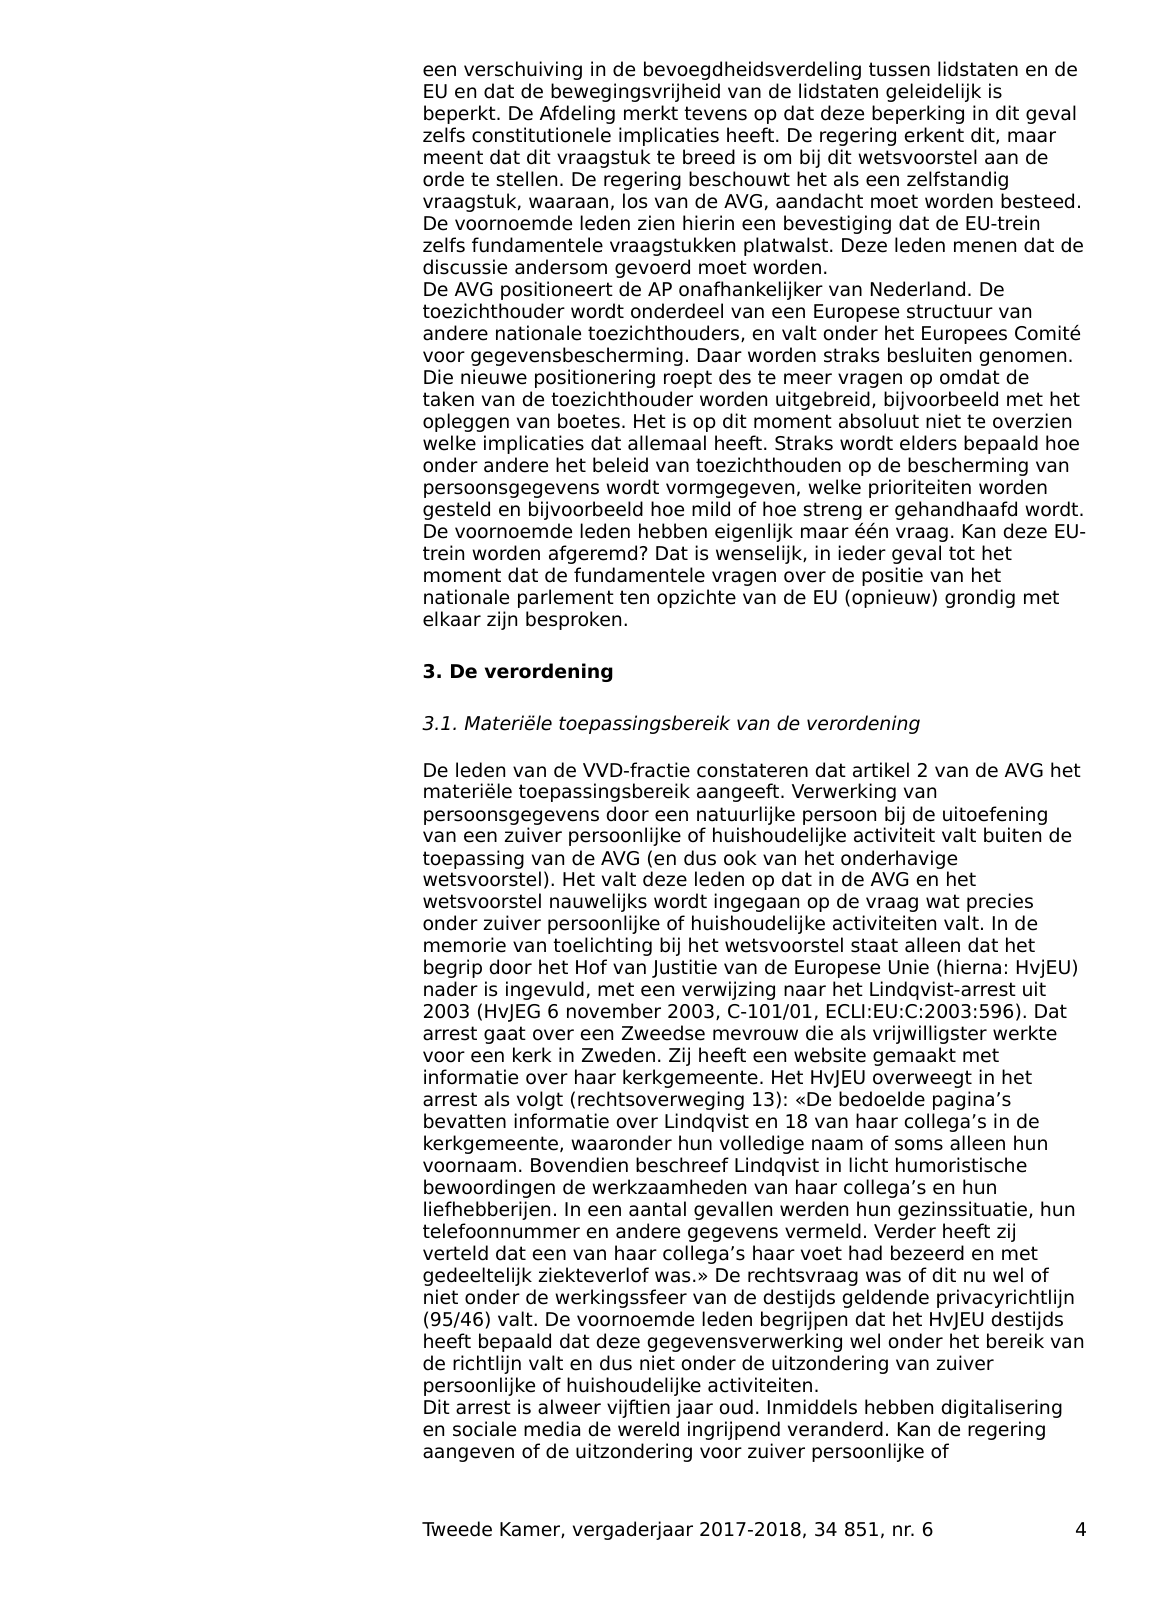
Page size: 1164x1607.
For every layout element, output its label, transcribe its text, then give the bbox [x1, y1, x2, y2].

text Dit arrest is alweer vijftien jaar oud. Inmiddels hebben digitalisering en sociale media de wereld ingrijpend veranderd. Kan de regering aangeven of de uitzondering voor zuiver persoonlijke of [422, 1397, 1087, 1463]
subtitle 3. De verordening [422, 661, 1087, 682]
subtitle 3.1. Materiële toepassingsbereik van de verordening [422, 712, 1087, 734]
text een verschuiving in de bevoegdheidsverdeling tussen lidstaten en de EU en dat de bewegingsvrijheid van de lidstaten geleidelijk is beperkt. De Afdeling merkt tevens op dat deze beperking in dit geval zelfs constitutionele implicaties heeft. De regering erkent dit, maar meent dat dit vraagstuk te breed is om bij dit wetsvoorstel aan de orde te stellen. De regering beschouwt het als een zelfstandig vraagstuk, waaraan, los van de AVG, aandacht moet worden besteed. De voornoemde leden zien hierin een bevestiging dat de EU-trein zelfs fundamentele vraagstukken platwalst. Deze leden menen dat de discussie andersom gevoerd moet worden. [422, 59, 1087, 279]
text De AVG positioneert de AP onafhankelijker van Nederland. De toezichthouder wordt onderdeel van een Europese structuur van andere nationale toezichthouders, en valt onder het Europees Comité voor gegevensbescherming. Daar worden straks besluiten genomen. Die nieuwe positionering roept des te meer vragen op omdat de taken van de toezichthouder worden uitgebreid, bijvoorbeeld met het opleggen van boetes. Het is op dit moment absoluut niet te overzien welke implicaties dat allemaal heeft. Straks wordt elders bepaald hoe onder andere het beleid van toezichthouden op de bescherming van persoonsgegevens wordt vormgegeven, welke prioriteiten worden gesteld en bijvoorbeeld hoe mild of hoe streng er gehandhaafd wordt. De voornoemde leden hebben eigenlijk maar één vraag. Kan deze EU-trein worden afgeremd? Dat is wenselijk, in ieder geval tot het moment dat de fundamentele vragen over de positie van het nationale parlement ten opzichte van de EU (opnieuw) grondig met elkaar zijn besproken. [422, 279, 1087, 631]
text De leden van de VVD-fractie constateren dat artikel 2 van de AVG het materiële toepassingsbereik aangeeft. Verwerking van persoonsgegevens door een natuurlijke persoon bij de uitoefening van een zuiver persoonlijke of huishoudelijke activiteit valt buiten de toepassing van de AVG (en dus ook van het onderhavige wetsvoorstel). Het valt deze leden op dat in de AVG en het wetsvoorstel nauwelijks wordt ingegaan op de vraag wat precies onder zuiver persoonlijke of huishoudelijke activiteiten valt. In de memorie van toelichting bij het wetsvoorstel staat alleen dat het begrip door het Hof van Justitie van de Europese Unie (hierna: HvjEU) nader is ingevuld, met een verwijzing naar het Lindqvist-arrest uit 2003 (HvJEG 6 november 2003, C-101/01, ECLI:EU:C:2003:596). Dat arrest gaat over een Zweedse mevrouw die als vrijwilligster werkte voor een kerk in Zweden. Zij heeft een website gemaakt met informatie over haar kerkgemeente. Het HvJEU overweegt in het arrest als volgt (rechtsoverweging 13): «De bedoelde pagina’s bevatten informatie over Lindqvist en 18 van haar collega’s in de kerkgemeente, waaronder hun volledige naam of soms alleen hun voornaam. Bovendien beschreef Lindqvist in licht humoristische bewoordingen de werkzaamheden van haar collega’s en hun liefhebberijen. In een aantal gevallen werden hun gezinssituatie, hun telefoonnummer en andere gegevens vermeld. Verder heeft zij verteld dat een van haar collega’s haar voet had bezeerd en met gedeeltelijk ziekteverlof was.» De rechtsvraag was of dit nu wel of niet onder de werkingssfeer van de destijds geldende privacyrichtlijn (95/46) valt. De voornoemde leden begrijpen dat het HvJEU destijds heeft bepaald dat deze gegevensverwerking wel onder het bereik van de richtlijn valt en dus niet onder de uitzondering van zuiver persoonlijke of huishoudelijke activiteiten. [422, 759, 1087, 1397]
